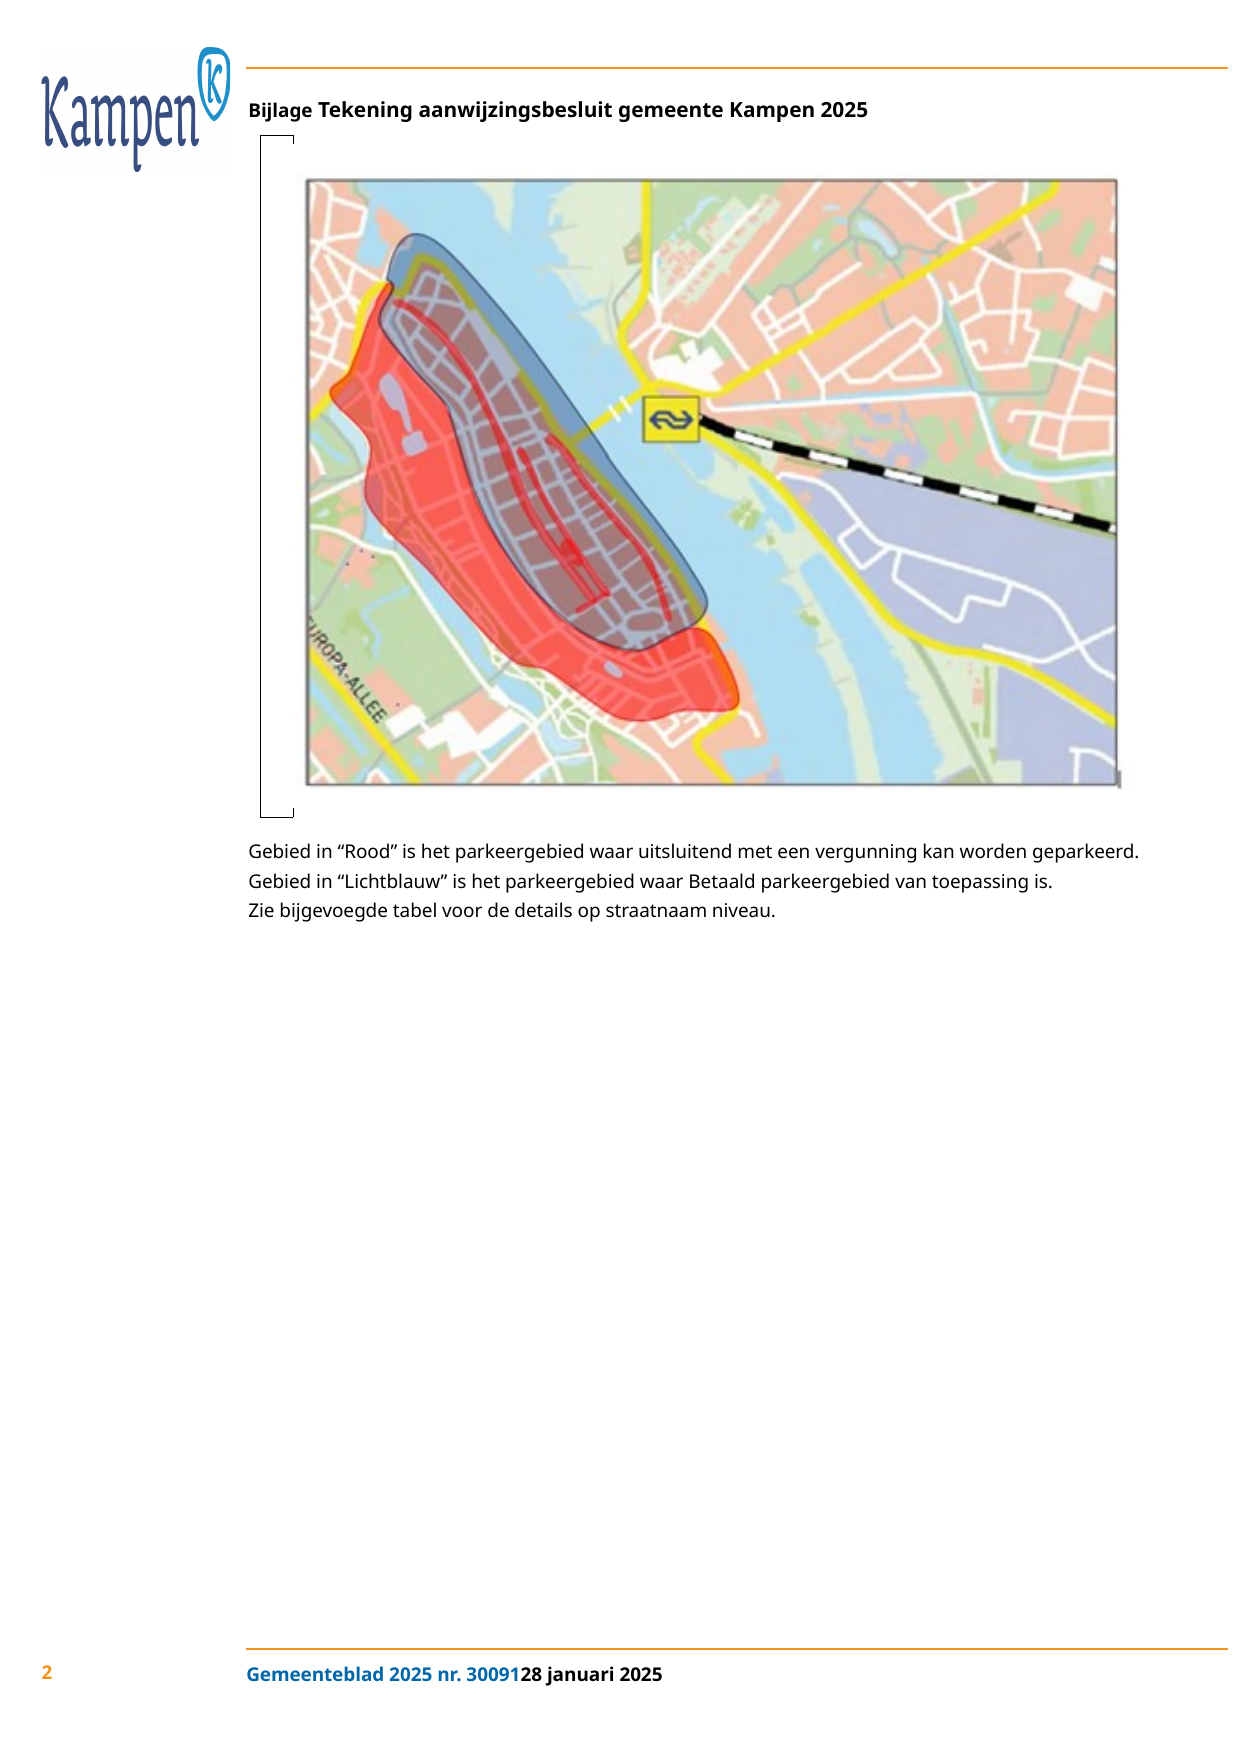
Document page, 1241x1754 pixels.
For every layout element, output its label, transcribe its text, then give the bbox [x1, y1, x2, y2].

text Gebied in “Rood” is het parkeergebied waar uitsluitend met een vergunning kan worden geparkeerd. [248, 838, 1152, 864]
text Bijlage Tekening aanwijzingsbesluit gemeente Kampen 2025 [248, 95, 1152, 123]
text Gebied in “Lichtblauw” is het parkeergebied waar Betaald parkeergebied van toepassing is. [248, 868, 1152, 893]
picture [268, 144, 1173, 808]
picture [41, 47, 231, 172]
text Zie bijgevoegde tabel voor de details op straatnaam niveau. [248, 897, 1152, 923]
